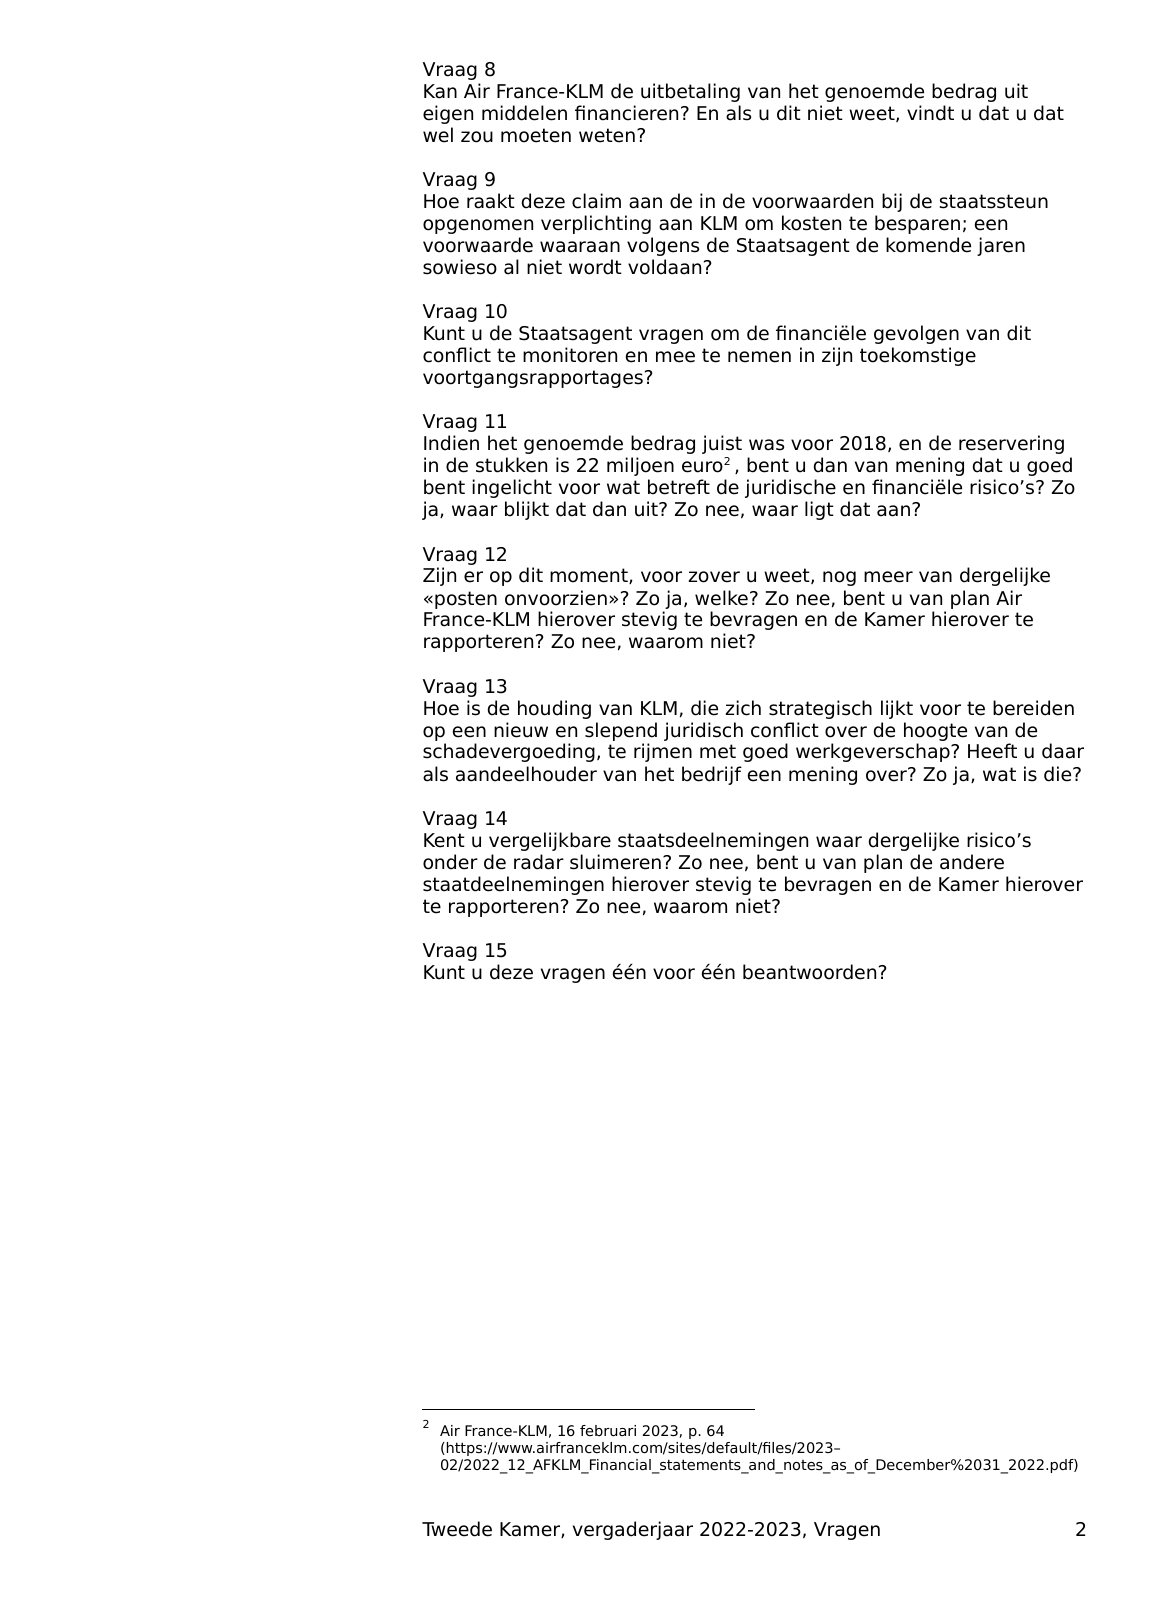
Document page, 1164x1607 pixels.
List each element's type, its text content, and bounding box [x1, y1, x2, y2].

text Kent u vergelijkbare staatsdeelnemingen waar dergelijke risico’s onder de radar sluimeren? Zo nee, bent u van plan de andere staatdeelnemingen hierover stevig te bevragen en de Kamer hierover te rapporteren? Zo nee, waarom niet? [422, 829, 1087, 917]
text Hoe raakt deze claim aan de in de voorwaarden bij de staatssteun opgenomen verplichting aan KLM om kosten te besparen; een voorwaarde waaraan volgens de Staatsagent de komende jaren sowieso al niet wordt voldaan? [422, 191, 1087, 279]
text Vraag 13 [422, 676, 1087, 697]
text Vraag 8 [422, 59, 1087, 81]
text Zijn er op dit moment, voor zover u weet, nog meer van dergelijke «posten onvoorzien»? Zo ja, welke? Zo nee, bent u van plan Air France-KLM hierover stevig te bevragen en de Kamer hierover te rapporteren? Zo nee, waarom niet? [422, 565, 1087, 653]
text Vraag 9 [422, 169, 1087, 191]
text Vraag 10 [422, 301, 1087, 323]
text Hoe is de houding van KLM, die zich strategisch lijkt voor te bereiden op een nieuw en slepend juridisch conflict over de hoogte van de schadevergoeding, te rijmen met goed werkgeverschap? Heeft u daar als aandeelhouder van het bedrijf een mening over? Zo ja, wat is die? [422, 697, 1087, 785]
text Air France-KLM, 16 februari 2023, p. 64 (https://www.airfranceklm.com/sites/default/files/2023–02/2022_12_AFKLM_Financial_statements_and_notes_as_of_December%2031_2022.pdf) [422, 1418, 1087, 1474]
text Kunt u deze vragen één voor één beantwoorden? [422, 962, 1087, 984]
text Kan Air France-KLM de uitbetaling van het genoemde bedrag uit eigen middelen financieren? En als u dit niet weet, vindt u dat u dat wel zou moeten weten? [422, 81, 1087, 147]
text Indien het genoemde bedrag juist was voor 2018, en de reservering in de stukken is 22 miljoen euro, bent u dan van mening dat u goed bent ingelicht voor wat betreft de juridische en financiële risico’s? Zo ja, waar blijkt dat dan uit? Zo nee, waar ligt dat aan? [422, 433, 1087, 521]
text Vraag 14 [422, 808, 1087, 829]
text Vraag 15 [422, 940, 1087, 962]
text Vraag 11 [422, 411, 1087, 433]
text Kunt u de Staatsagent vragen om de financiële gevolgen van dit conflict te monitoren en mee te nemen in zijn toekomstige voortgangsrapportages? [422, 323, 1087, 389]
text Vraag 12 [422, 543, 1087, 565]
